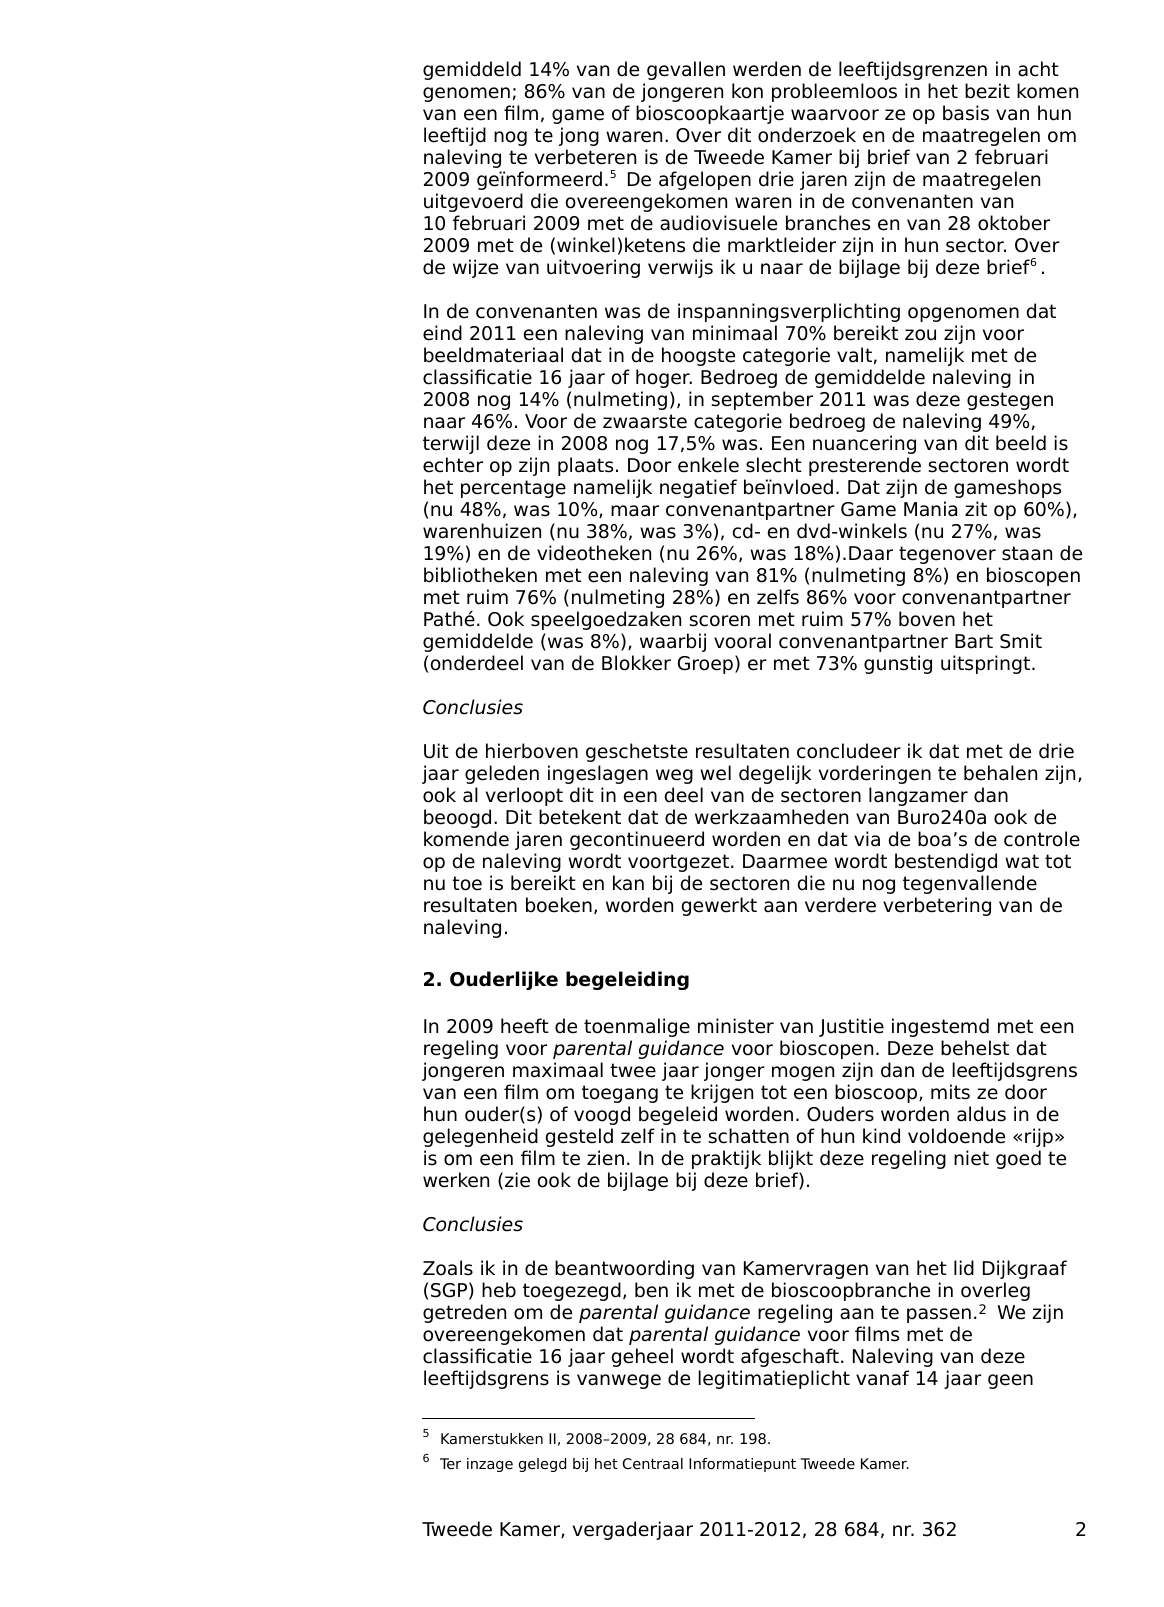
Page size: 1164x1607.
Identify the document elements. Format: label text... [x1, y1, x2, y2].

text Kamerstukken II, 2008–2009, 28 684, nr. 198. [422, 1427, 1087, 1449]
text In de convenanten was de inspanningsverplichting opgenomen dat eind 2011 een naleving van minimaal 70% bereikt zou zijn voor beeldmateriaal dat in de hoogste categorie valt, namelijk met de classificatie 16 jaar of hoger. Bedroeg de gemiddelde naleving in 2008 nog 14% (nulmeting), in september 2011 was deze gestegen naar 46%. Voor de zwaarste categorie bedroeg de naleving 49%, terwijl deze in 2008 nog 17,5% was. Een nuancering van dit beeld is echter op zijn plaats. Door enkele slecht presterende sectoren wordt het percentage namelijk negatief beïnvloed. Dat zijn de gameshops (nu 48%, was 10%, maar convenantpartner Game Mania zit op 60%), warenhuizen (nu 38%, was 3%), cd- en dvd-winkels (nu 27%, was 19%) en de videotheken (nu 26%, was 18%).Daar tegenover staan de bibliotheken met een naleving van 81% (nulmeting 8%) en bioscopen met ruim 76% (nulmeting 28%) en zelfs 86% voor convenantpartner Pathé. Ook speelgoedzaken scoren met ruim 57% boven het gemiddelde (was 8%), waarbij vooral convenantpartner Bart Smit (onderdeel van de Blokker Groep) er met 73% gunstig uitspringt. [422, 301, 1087, 675]
subtitle 2. Ouderlijke begeleiding [422, 969, 1087, 991]
text Zoals ik in de beantwoording van Kamervragen van het lid Dijkgraaf (SGP) heb toegezegd, ben ik met de bioscoopbranche in overleg getreden om de parental guidance regeling aan te passen.2 We zijn overeengekomen dat parental guidance voor films met de classificatie 16 jaar geheel wordt afgeschaft. Naleving van deze leeftijdsgrens is vanwege de legitimatieplicht vanaf 14 jaar geen [422, 1258, 1087, 1390]
subtitle Conclusies [422, 1214, 1087, 1236]
text gemiddeld 14% van de gevallen werden de leeftijdsgrenzen in acht genomen; 86% van de jongeren kon probleemloos in het bezit komen van een film, game of bioscoopkaartje waarvoor ze op basis van hun leeftijd nog te jong waren. Over dit onderzoek en de maatregelen om naleving te verbeteren is de Tweede Kamer bij brief van 2 februari 2009 geïnformeerd. De afgelopen drie jaren zijn de maatregelen uitgevoerd die overeengekomen waren in de convenanten van 10 februari 2009 met de audiovisuele branches en van 28 oktober 2009 met de (winkel)ketens die marktleider zijn in hun sector. Over de wijze van uitvoering verwijs ik u naar de bijlage bij deze brief. [422, 59, 1087, 279]
text In 2009 heeft de toenmalige minister van Justitie ingestemd met een regeling voor parental guidance voor bioscopen. Deze behelst dat jongeren maximaal twee jaar jonger mogen zijn dan de leeftijdsgrens van een film om toegang te krijgen tot een bioscoop, mits ze door hun ouder(s) of voogd begeleid worden. Ouders worden aldus in de gelegenheid gesteld zelf in te schatten of hun kind voldoende «rijp» is om een film te zien. In de praktijk blijkt deze regeling niet goed te werken (zie ook de bijlage bij deze brief). [422, 1016, 1087, 1192]
text Uit de hierboven geschetste resultaten concludeer ik dat met de drie jaar geleden ingeslagen weg wel degelijk vorderingen te behalen zijn, ook al verloopt dit in een deel van de sectoren langzamer dan beoogd. Dit betekent dat de werkzaamheden van Buro240a ook de komende jaren gecontinueerd worden en dat via de boa’s de controle op de naleving wordt voortgezet. Daarmee wordt bestendigd wat tot nu toe is bereikt en kan bij de sectoren die nu nog tegenvallende resultaten boeken, worden gewerkt aan verdere verbetering van de naleving. [422, 741, 1087, 939]
subtitle Conclusies [422, 697, 1087, 719]
text Ter inzage gelegd bij het Centraal Informatiepunt Tweede Kamer. [422, 1452, 1087, 1474]
